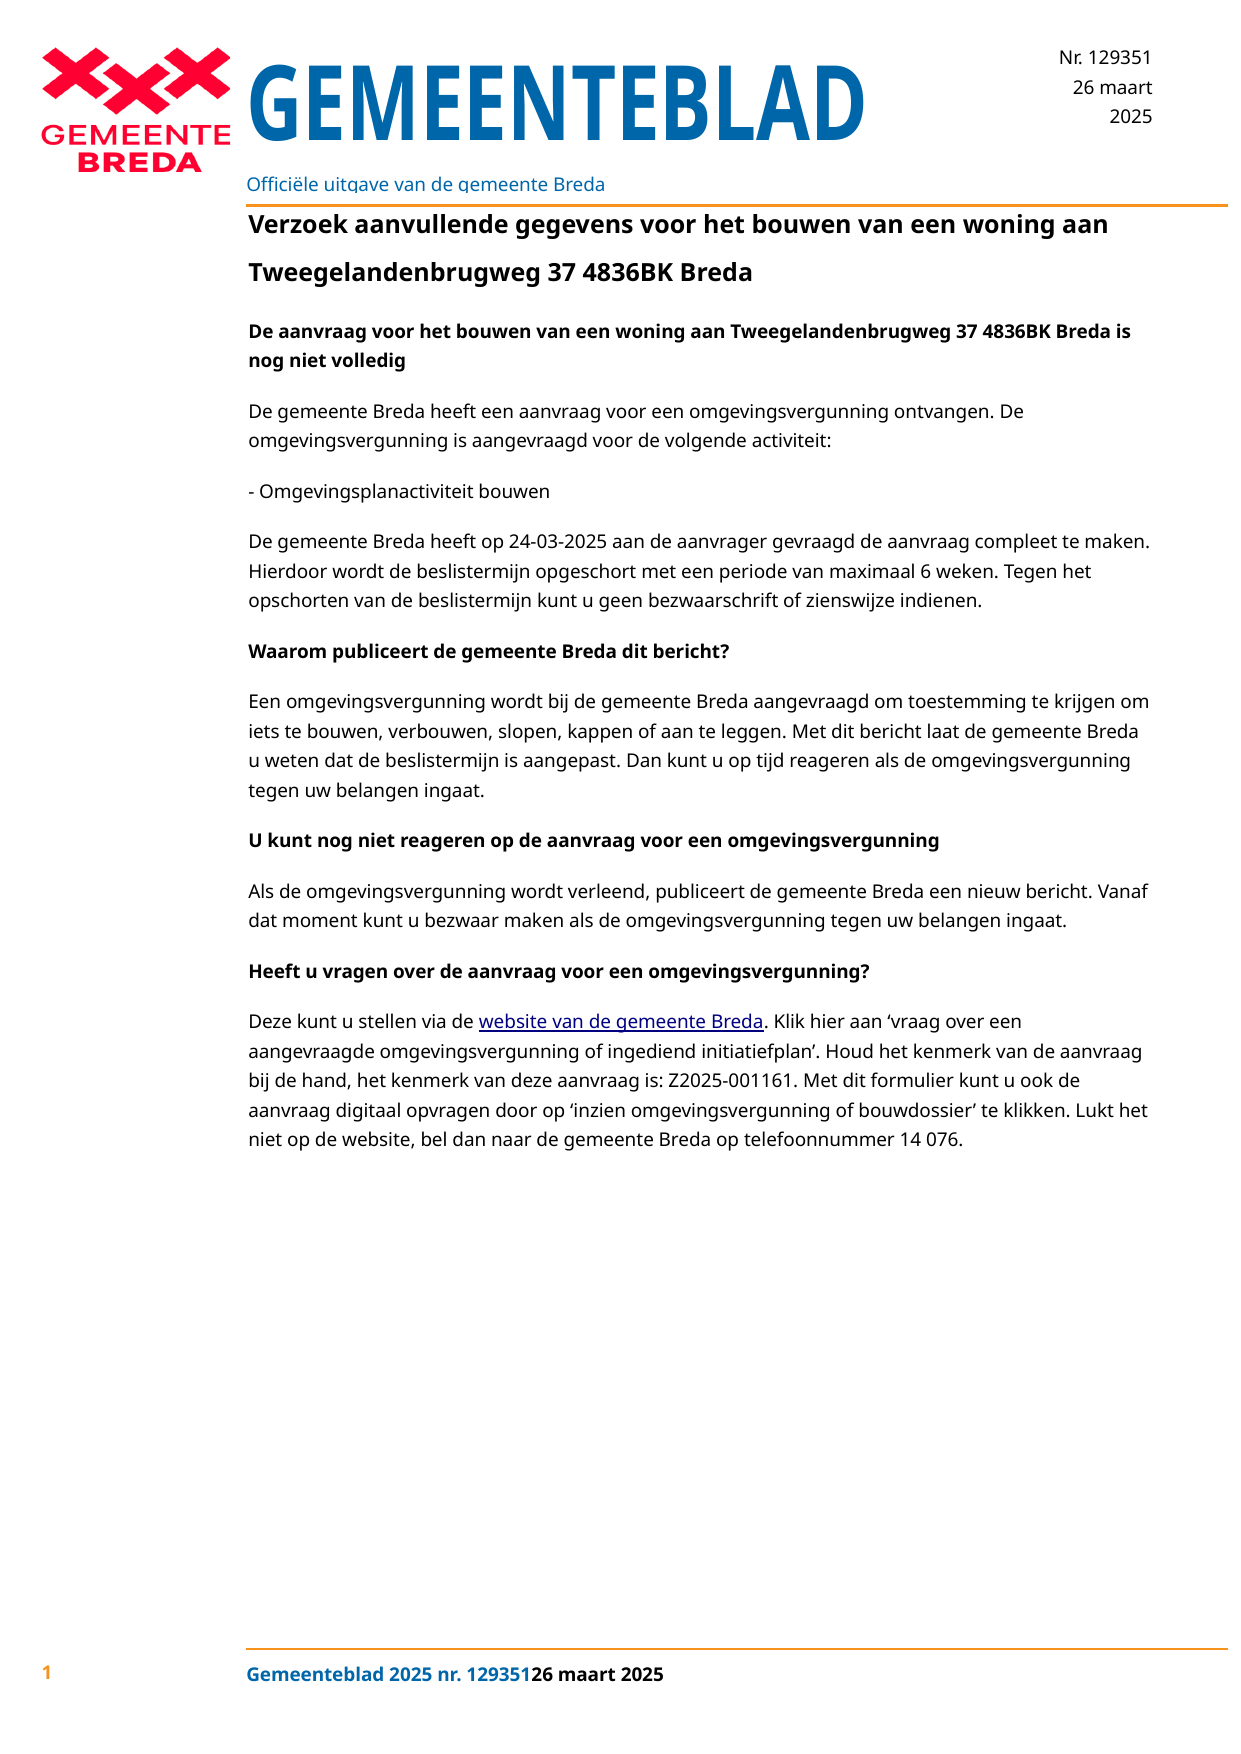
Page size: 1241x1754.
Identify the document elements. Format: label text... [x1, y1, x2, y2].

text Waarom publiceert de gemeente Breda dit bericht? [248, 638, 1152, 664]
text Deze kunt u stellen via de website van de gemeente Breda. Klik hier aan ‘vraag over een aangevraagde omgevingsvergunning of ingediend initiatiefplan’. Houd het kenmerk van de aanvraag bij de hand, het kenmerk van deze aanvraag is: Z2025-001161. Met dit formulier kunt u ook de aanvraag digitaal opvragen door op ‘inzien omgevingsvergunning of bouwdossier’ te klikken. Lukt het niet op de website, bel dan naar de gemeente Breda op telefoonnummer 14 076. [248, 1008, 1152, 1152]
text Heeft u vragen over de aanvraag voor een omgevingsvergunning? [248, 958, 1152, 984]
text De aanvraag voor het bouwen van een woning aan Tweegelandenbrugweg 37 4836BK Breda is nog niet volledig [248, 318, 1152, 373]
text - Omgevingsplanactiviteit bouwen [248, 478, 1152, 504]
text Als de omgevingsvergunning wordt verleend, publiceert de gemeente Breda een nieuw bericht. Vanaf dat moment kunt u bezwaar maken als de omgevingsvergunning tegen uw belangen ingaat. [248, 878, 1152, 933]
picture [41, 47, 231, 172]
text De gemeente Breda heeft op 24-03-2025 aan de aanvrager gevraagd de aanvraag compleet te maken. Hierdoor wordt de beslistermijn opgeschort met een periode van maximaal 6 weken. Tegen het opschorten van de beslistermijn kunt u geen bezwaarschrift of zienswijze indienen. [248, 528, 1152, 613]
text U kunt nog niet reageren op de aanvraag voor een omgevingsvergunning [248, 827, 1152, 853]
text De gemeente Breda heeft een aanvraag voor een omgevingsvergunning ontvangen. De omgevingsvergunning is aangevraagd voor de volgende activiteit: [248, 398, 1152, 453]
text Een omgevingsvergunning wordt bij de gemeente Breda aangevraagd om toestemming te krijgen om iets te bouwen, verbouwen, slopen, kappen of aan te leggen. Met dit bericht laat de gemeente Breda u weten dat de beslistermijn is aangepast. Dan kunt u op tijd reageren als de omgevingsvergunning tegen uw belangen ingaat. [248, 688, 1152, 803]
text Verzoek aanvullende gegevens voor het bouwen van een woning aan Tweegelandenbrugweg 37 4836BK Breda [248, 207, 1152, 288]
